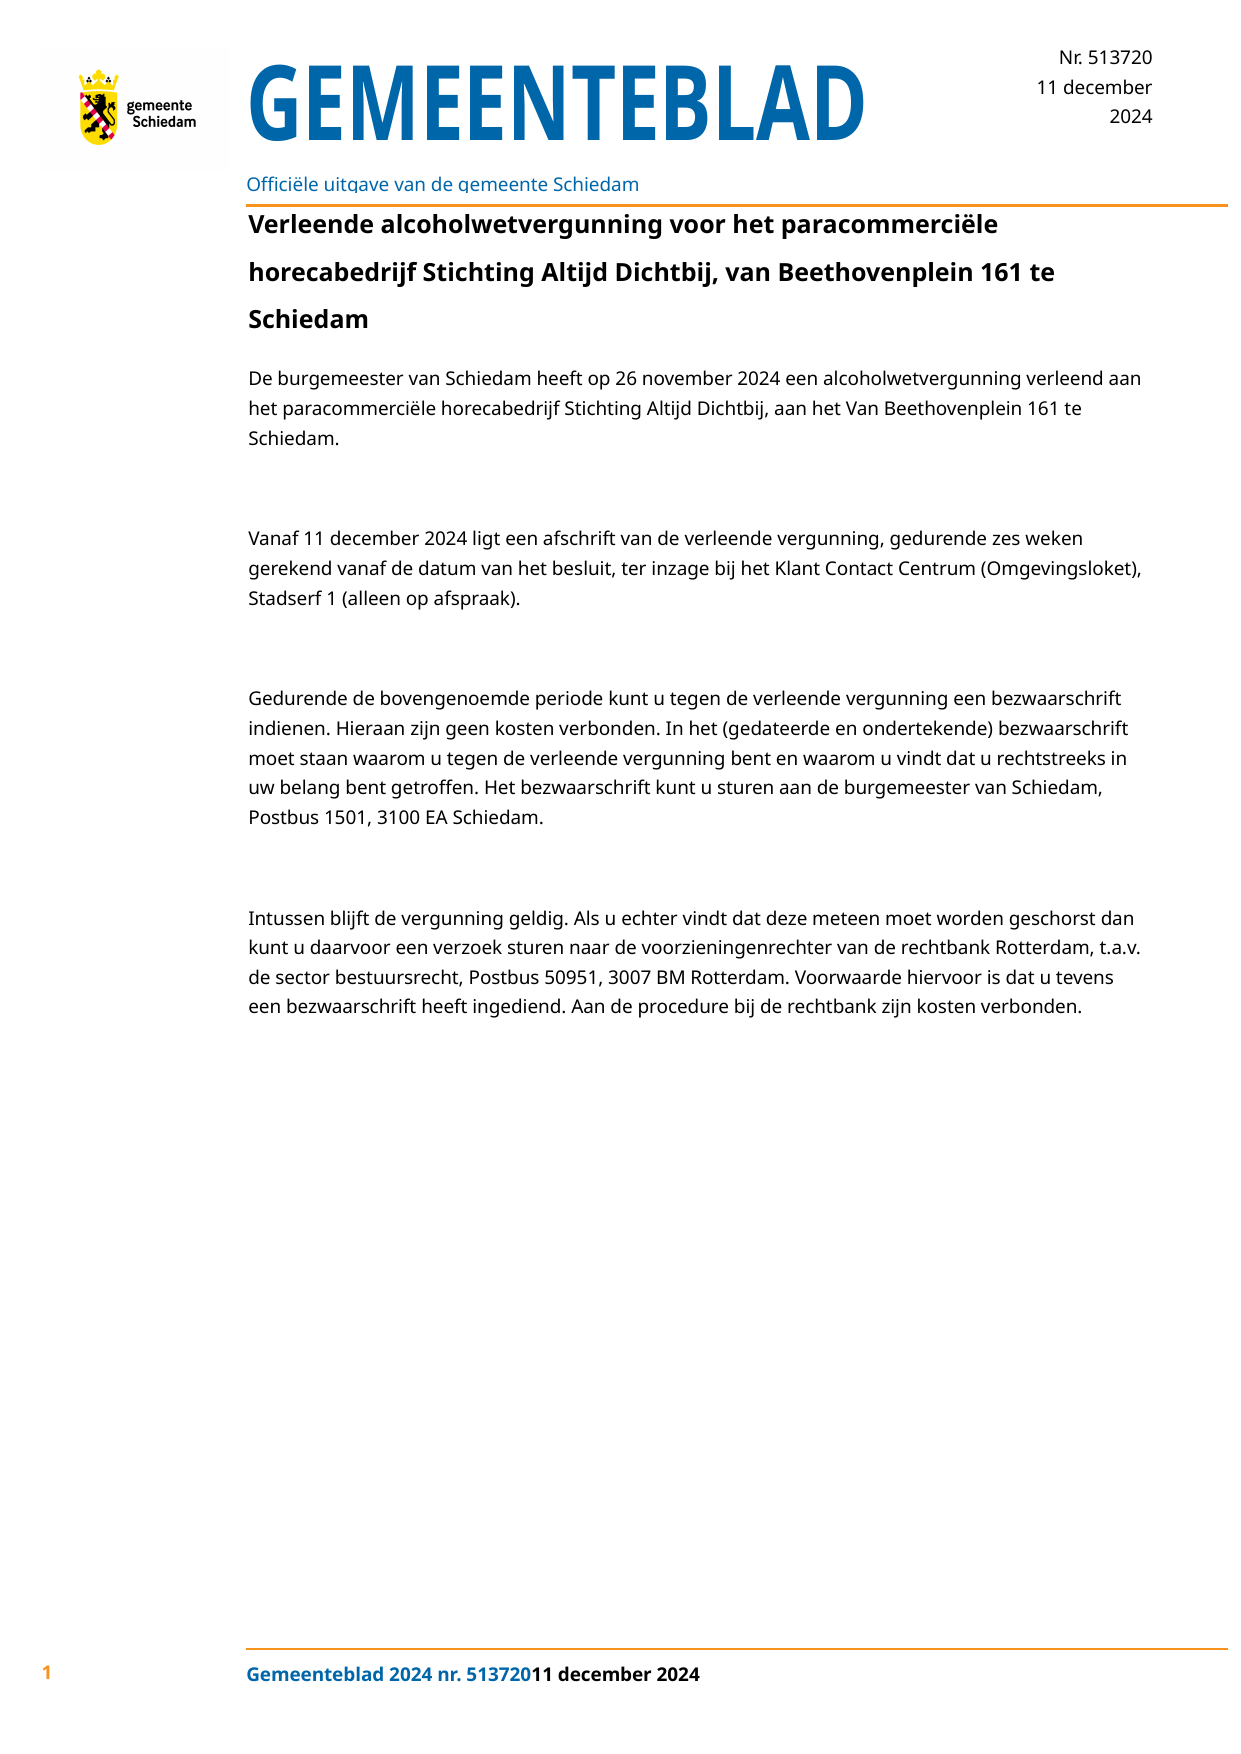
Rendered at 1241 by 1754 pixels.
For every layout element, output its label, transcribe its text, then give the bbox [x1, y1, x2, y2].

picture [41, 47, 231, 172]
text Intussen blijft de vergunning geldig. Als u echter vindt dat deze meteen moet worden geschorst dan kunt u daarvoor een verzoek sturen naar de voorzieningenrechter van de rechtbank Rotterdam, t.a.v. de sector bestuursrecht, Postbus 50951, 3007 BM Rotterdam. Voorwaarde hiervoor is dat u tevens een bezwaarschrift heeft ingediend. Aan de procedure bij de rechtbank zijn kosten verbonden. [248, 905, 1152, 1019]
text Vanaf 11 december 2024 ligt een afschrift van de verleende vergunning, gedurende zes weken gerekend vanaf de datum van het besluit, ter inzage bij het Klant Contact Centrum (Omgevingsloket), Stadserf 1 (alleen op afspraak). [248, 526, 1152, 610]
text Verleende alcoholwetvergunning voor het paracommerciële horecabedrijf Stichting Altijd Dichtbij, van Beethovenplein 161 te Schiedam [248, 207, 1152, 336]
text De burgemeester van Schiedam heeft op 26 november 2024 een alcoholwetvergunning verleend aan het paracommerciële horecabedrijf Stichting Altijd Dichtbij, aan het Van Beethovenplein 161 te Schiedam. [248, 366, 1152, 450]
text Gedurende de bovengenoemde periode kunt u tegen de verleende vergunning een bezwaarschrift indienen. Hieraan zijn geen kosten verbonden. In het (gedateerde en ondertekende) bezwaarschrift moet staan waarom u tegen de verleende vergunning bent en waarom u vindt dat u rechtstreeks in uw belang bent getroffen. Het bezwaarschrift kunt u sturen aan de burgemeester van Schiedam, Postbus 1501, 3100 EA Schiedam. [248, 686, 1152, 829]
